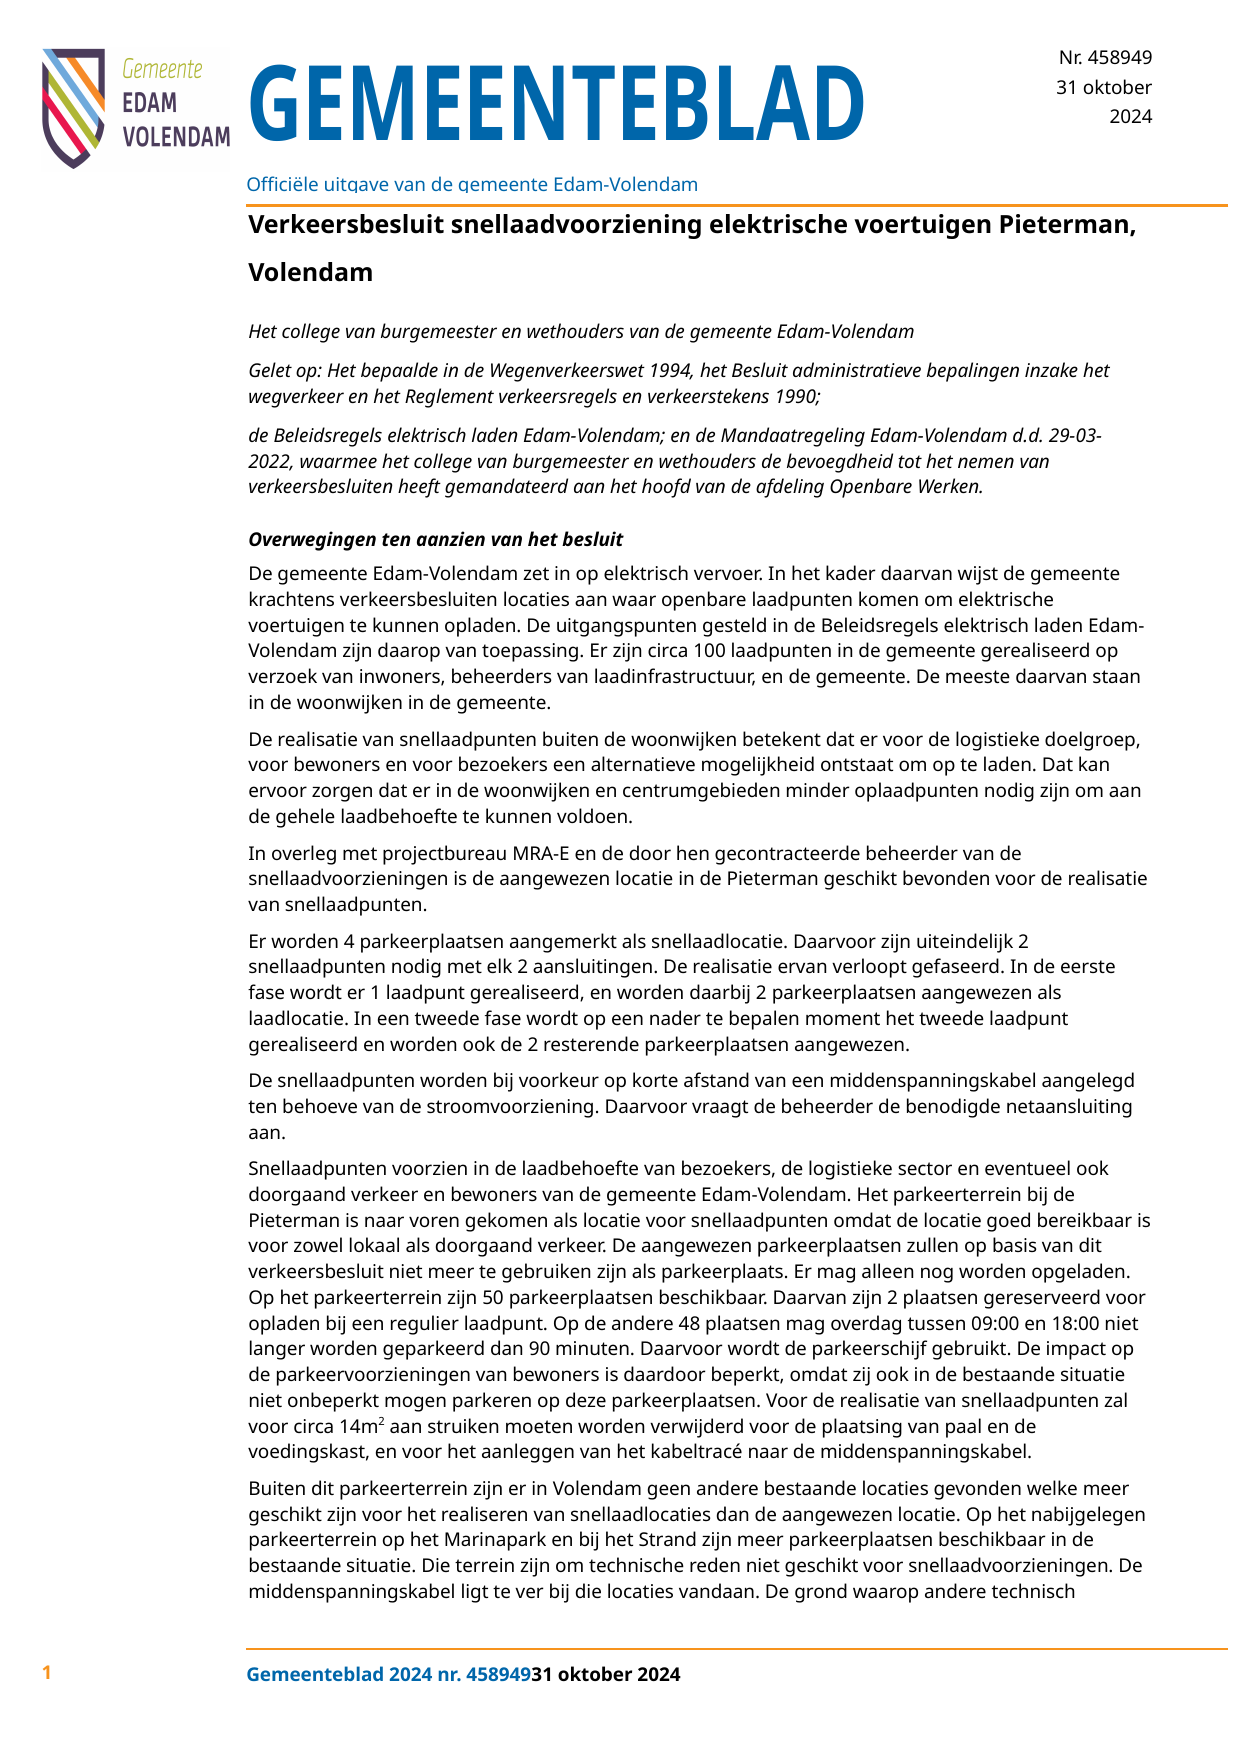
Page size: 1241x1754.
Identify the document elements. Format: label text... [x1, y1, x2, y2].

text Snellaadpunten voorzien in de laadbehoefte van bezoekers, de logistieke sector en eventueel ook doorgaand verkeer en bewoners van de gemeente Edam-Volendam. Het parkeerterrein bij de Pieterman is naar voren gekomen als locatie voor snellaadpunten omdat de locatie goed bereikbaar is voor zowel lokaal als doorgaand verkeer. De aangewezen parkeerplaatsen zullen op basis van dit verkeersbesluit niet meer te gebruiken zijn als parkeerplaats. Er mag alleen nog worden opgeladen. Op het parkeerterrein zijn 50 parkeerplaatsen beschikbaar. Daarvan zijn 2 plaatsen gereserveerd voor opladen bij een regulier laadpunt. Op de andere 48 plaatsen mag overdag tussen 09:00 en 18:00 niet langer worden geparkeerd dan 90 minuten. Daarvoor wordt de parkeerschijf gebruikt. De impact op de parkeervoorzieningen van bewoners is daardoor beperkt, omdat zij ook in de bestaande situatie niet onbeperkt mogen parkeren op deze parkeerplaatsen. Voor de realisatie van snellaadpunten zal voor circa 14m2 aan struiken moeten worden verwijderd voor de plaatsing van paal en de voedingskast, en voor het aanleggen van het kabeltracé naar de middenspanningskabel. [248, 1156, 1152, 1464]
text Het college van burgemeester en wethouders van de gemeente Edam-Volendam [248, 318, 1152, 344]
text Verkeersbesluit snellaadvoorziening elektrische voertuigen Pieterman, Volendam [248, 207, 1152, 288]
text Gelet op: Het bepaalde in de Wegenverkeerswet 1994, het Besluit administratieve bepalingen inzake het wegverkeer en het Reglement verkeersregels en verkeerstekens 1990; [248, 357, 1152, 409]
text Overwegingen ten aanzien van het besluit [248, 526, 1152, 552]
text Er worden 4 parkeerplaatsen aangemerkt als snellaadlocatie. Daarvoor zijn uiteindelijk 2 snellaadpunten nodig met elk 2 aansluitingen. De realisatie ervan verloopt gefaseerd. In de eerste fase wordt er 1 laadpunt gerealiseerd, en worden daarbij 2 parkeerplaatsen aangewezen als laadlocatie. In een tweede fase wordt op een nader te bepalen moment het tweede laadpunt gerealiseerd en worden ook de 2 resterende parkeerplaatsen aangewezen. [248, 928, 1152, 1056]
text De realisatie van snellaadpunten buiten de woonwijken betekent dat er voor de logistieke doelgroep, voor bewoners en voor bezoekers een alternatieve mogelijkheid ontstaat om op te laden. Dat kan ervoor zorgen dat er in de woonwijken en centrumgebieden minder oplaadpunten nodig zijn om aan de gehele laadbehoefte te kunnen voldoen. [248, 726, 1152, 829]
picture [41, 47, 231, 172]
text In overleg met projectbureau MRA-E en de door hen gecontracteerde beheerder van de snellaadvoorzieningen is de aangewezen locatie in de Pieterman geschikt bevonden voor de realisatie van snellaadpunten. [248, 840, 1152, 917]
text De gemeente Edam-Volendam zet in op elektrisch vervoer. In het kader daarvan wijst de gemeente krachtens verkeersbesluiten locaties aan waar openbare laadpunten komen om elektrische voertuigen te kunnen opladen. De uitgangspunten gesteld in de Beleidsregels elektrisch laden Edam-Volendam zijn daarop van toepassing. Er zijn circa 100 laadpunten in de gemeente gerealiseerd op verzoek van inwoners, beheerders van laadinfrastructuur, en de gemeente. De meeste daarvan staan in de woonwijken in de gemeente. [248, 561, 1152, 715]
text De snellaadpunten worden bij voorkeur op korte afstand van een middenspanningskabel aangelegd ten behoeve van de stroomvoorziening. Daarvoor vraagt de beheerder de benodigde netaansluiting aan. [248, 1067, 1152, 1144]
text Buiten dit parkeerterrein zijn er in Volendam geen andere bestaande locaties gevonden welke meer geschikt zijn voor het realiseren van snellaadlocaties dan de aangewezen locatie. Op het nabijgelegen parkeerterrein op het Marinapark en bij het Strand zijn meer parkeerplaatsen beschikbaar in de bestaande situatie. Die terrein zijn om technische reden niet geschikt voor snellaadvoorzieningen. De middenspanningskabel ligt te ver bij die locaties vandaan. De grond waarop andere technisch [248, 1475, 1152, 1604]
text de Beleidsregels elektrisch laden Edam-Volendam; en de Mandaatregeling Edam-Volendam d.d. 29-03- 2022, waarmee het college van burgemeester en wethouders de bevoegdheid tot het nemen van verkeersbesluiten heeft gemandateerd aan het hoofd van de afdeling Openbare Werken. [248, 422, 1152, 499]
